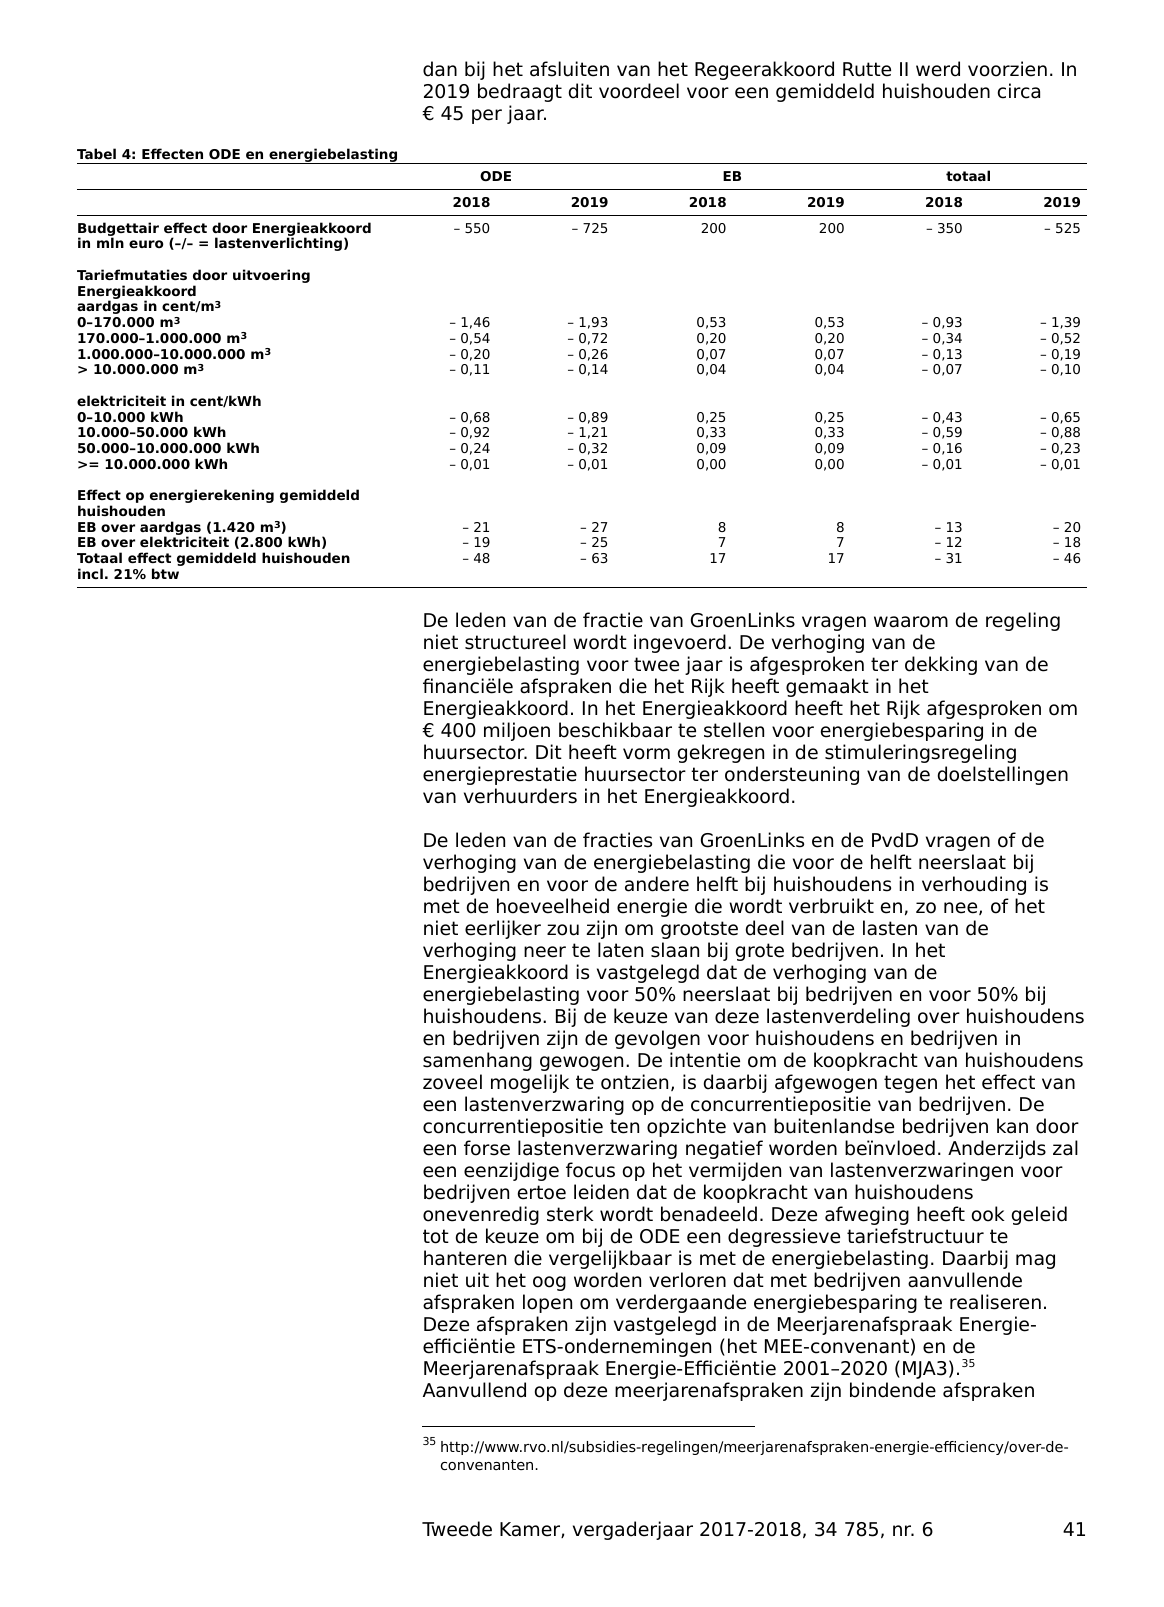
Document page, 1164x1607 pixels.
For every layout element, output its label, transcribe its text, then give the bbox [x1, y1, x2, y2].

table_cell [732, 378, 850, 394]
table_cell [969, 472, 1087, 488]
table_cell [378, 378, 496, 394]
table_cell 17 [614, 551, 732, 587]
table_cell totaal [850, 164, 1087, 189]
table_cell – 0,20 [378, 346, 496, 362]
table_cell [614, 378, 732, 394]
table_cell 2018 [378, 190, 496, 215]
table_cell 2019 [732, 190, 850, 215]
table_cell 50.000–10.000.000 kWh [77, 441, 378, 457]
table_cell – 1,93 [496, 315, 614, 331]
text dan bij het afsluiten van het Regeerakkoord Rutte II werd voorzien. In 2019 bedraagt dit voordeel voor een gemiddeld huishouden circa € 45 per jaar. [422, 59, 1087, 125]
table_cell 8 [614, 520, 732, 535]
table_cell – 0,52 [969, 331, 1087, 346]
table_cell Totaal effect gemiddeld huishouden incl. 21% btw [77, 551, 378, 587]
table_cell [378, 268, 496, 299]
table_cell – 0,01 [850, 457, 968, 472]
text http://www.rvo.nl/subsidies-regelingen/meerjarenafspraken-energie-efficiency/over-de-convenanten. [422, 1435, 1087, 1474]
table_cell [496, 299, 614, 315]
table_cell 2018 [614, 190, 732, 215]
table_cell 200 [732, 216, 850, 252]
table_cell Tariefmutaties door uitvoering Energieakkoord [77, 268, 378, 299]
table_cell [378, 252, 496, 268]
table_cell 8 [732, 520, 850, 535]
table_cell [614, 299, 732, 315]
table_cell [969, 488, 1087, 519]
table_cell – 21 [378, 520, 496, 535]
table_cell [378, 472, 496, 488]
table_cell – 1,21 [496, 425, 614, 441]
table_cell – 0,54 [378, 331, 496, 346]
table_cell [614, 488, 732, 519]
table_cell – 13 [850, 520, 968, 535]
table_cell [496, 472, 614, 488]
table_cell [496, 268, 614, 299]
table_cell >= 10.000.000 kWh [77, 457, 378, 472]
table_cell – 0,65 [969, 409, 1087, 425]
table_cell [614, 472, 732, 488]
table_cell 0,53 [732, 315, 850, 331]
table_cell 0,20 [614, 331, 732, 346]
table_cell – 350 [850, 216, 968, 252]
table_cell EB over aardgas (1.420 m3) [77, 520, 378, 535]
table_cell [614, 252, 732, 268]
table_cell – 1,39 [969, 315, 1087, 331]
table_cell EB [614, 164, 850, 189]
table_cell [850, 394, 968, 409]
table_cell [850, 378, 968, 394]
table_cell aardgas in cent/m3 [77, 299, 378, 315]
table_cell Effect op energierekening gemiddeld huishouden [77, 488, 378, 519]
table_cell [496, 488, 614, 519]
table_cell [732, 299, 850, 315]
table_cell 0,33 [614, 425, 732, 441]
table_cell – 12 [850, 535, 968, 551]
table_cell 0,07 [614, 346, 732, 362]
table_cell – 0,43 [850, 409, 968, 425]
table_cell – 0,59 [850, 425, 968, 441]
table_cell 0–170.000 m3 [77, 315, 378, 331]
table_cell [732, 394, 850, 409]
table_cell [77, 378, 378, 394]
table_cell 0,20 [732, 331, 850, 346]
table_cell [614, 268, 732, 299]
table_cell [850, 268, 968, 299]
table_cell > 10.000.000 m3 [77, 362, 378, 378]
table_cell 0,25 [732, 409, 850, 425]
table_cell [614, 394, 732, 409]
table_cell 2018 [850, 190, 968, 215]
table_cell – 27 [496, 520, 614, 535]
table_cell 10.000–50.000 kWh [77, 425, 378, 441]
table_cell – 31 [850, 551, 968, 587]
table_cell 7 [732, 535, 850, 551]
table_cell – 0,07 [850, 362, 968, 378]
table_cell [969, 378, 1087, 394]
table_cell [496, 394, 614, 409]
table_cell – 0,11 [378, 362, 496, 378]
table_cell – 0,23 [969, 441, 1087, 457]
table_cell [732, 268, 850, 299]
table_cell – 0,10 [969, 362, 1087, 378]
table_cell – 0,92 [378, 425, 496, 441]
table_cell – 48 [378, 551, 496, 587]
table_cell – 0,88 [969, 425, 1087, 441]
table_cell – 0,16 [850, 441, 968, 457]
table_cell – 0,01 [496, 457, 614, 472]
table_cell – 0,72 [496, 331, 614, 346]
table_cell [496, 378, 614, 394]
table_cell – 0,32 [496, 441, 614, 457]
table_cell – 0,26 [496, 346, 614, 362]
table_cell [77, 472, 378, 488]
table_cell 7 [614, 535, 732, 551]
table_cell – 46 [969, 551, 1087, 587]
table_cell 0,53 [614, 315, 732, 331]
table_cell [969, 299, 1087, 315]
table_cell [969, 394, 1087, 409]
table_cell [732, 252, 850, 268]
table_cell – 550 [378, 216, 496, 252]
table_cell 0,00 [732, 457, 850, 472]
table_cell – 0,89 [496, 409, 614, 425]
table_cell [378, 394, 496, 409]
table_cell [850, 472, 968, 488]
table_cell – 19 [378, 535, 496, 551]
table_cell – 0,14 [496, 362, 614, 378]
table_cell 0,00 [614, 457, 732, 472]
table_cell [850, 488, 968, 519]
table_cell – 0,34 [850, 331, 968, 346]
table_cell 2019 [496, 190, 614, 215]
table_cell 0,25 [614, 409, 732, 425]
table_cell 0,07 [732, 346, 850, 362]
table_cell [77, 190, 378, 215]
table_cell – 25 [496, 535, 614, 551]
table_cell 0,04 [614, 362, 732, 378]
table_cell – 725 [496, 216, 614, 252]
table_cell Budgettair effect door Energieakkoord in mln euro (–/– = lastenverlichting) [77, 216, 378, 252]
table_cell elektriciteit in cent/kWh [77, 394, 378, 409]
table_cell – 0,24 [378, 441, 496, 457]
table_cell [732, 472, 850, 488]
table_cell [850, 252, 968, 268]
table_cell [496, 252, 614, 268]
table_cell – 525 [969, 216, 1087, 252]
table_cell [732, 488, 850, 519]
table_cell – 0,19 [969, 346, 1087, 362]
text De leden van de fractie van GroenLinks vragen waarom de regeling niet structureel wordt ingevoerd. De verhoging van de energiebelasting voor twee jaar is afgesproken ter dekking van de financiële afspraken die het Rijk heeft gemaakt in het Energieakkoord. In het Energieakkoord heeft het Rijk afgesproken om € 400 miljoen beschikbaar te stellen voor energiebesparing in de huursector. Dit heeft vorm gekregen in de stimuleringsregeling energieprestatie huursector ter ondersteuning van de doelstellingen van verhuurders in het Energieakkoord. [422, 610, 1087, 808]
text De leden van de fracties van GroenLinks en de PvdD vragen of de verhoging van de energiebelasting die voor de helft neerslaat bij bedrijven en voor de andere helft bij huishoudens in verhouding is met de hoeveelheid energie die wordt verbruikt en, zo nee, of het niet eerlijker zou zijn om grootste deel van de lasten van de verhoging neer te laten slaan bij grote bedrijven. In het Energieakkoord is vastgelegd dat de verhoging van de energiebelasting voor 50% neerslaat bij bedrijven en voor 50% bij huishoudens. Bij de keuze van deze lastenverdeling over huishoudens en bedrijven zijn de gevolgen voor huishoudens en bedrijven in samenhang gewogen. De intentie om de koopkracht van huishoudens zoveel mogelijk te ontzien, is daarbij afgewogen tegen het effect van een lastenverzwaring op de concurrentiepositie van bedrijven. De concurrentiepositie ten opzichte van buitenlandse bedrijven kan door een forse lastenverzwaring negatief worden beïnvloed. Anderzijds zal een eenzijdige focus op het vermijden van lastenverzwaringen voor bedrijven ertoe leiden dat de koopkracht van huishoudens onevenredig sterk wordt benadeeld. Deze afweging heeft ook geleid tot de keuze om bij de ODE een degressieve tariefstructuur te hanteren die vergelijkbaar is met de energiebelasting. Daarbij mag niet uit het oog worden verloren dat met bedrijven aanvullende afspraken lopen om verdergaande energiebesparing te realiseren. Deze afspraken zijn vastgelegd in de Meerjarenafspraak Energie-efficiëntie ETS-ondernemingen (het MEE-convenant) en de Meerjarenafspraak Energie-Efficiëntie 2001–2020 (MJA3). Aanvullend op deze meerjarenafspraken zijn bindende afspraken [422, 830, 1087, 1402]
table_cell 0,04 [732, 362, 850, 378]
table_cell – 0,68 [378, 409, 496, 425]
table_cell – 1,46 [378, 315, 496, 331]
table_cell 0,33 [732, 425, 850, 441]
table_cell 0–10.000 kWh [77, 409, 378, 425]
table_cell 200 [614, 216, 732, 252]
table_cell [77, 252, 378, 268]
table_cell [77, 164, 378, 189]
table_cell – 0,13 [850, 346, 968, 362]
table_cell – 18 [969, 535, 1087, 551]
table_cell 2019 [969, 190, 1087, 215]
table_cell [378, 488, 496, 519]
table_cell 0,09 [732, 441, 850, 457]
table_header Tabel 4: Effecten ODE en energiebelasting [77, 147, 1087, 163]
table_cell 1.000.000–10.000.000 m3 [77, 346, 378, 362]
table_cell 170.000–1.000.000 m3 [77, 331, 378, 346]
table_cell [969, 268, 1087, 299]
table_cell – 63 [496, 551, 614, 587]
table_cell [378, 299, 496, 315]
table_cell – 0,93 [850, 315, 968, 331]
table_cell – 20 [969, 520, 1087, 535]
table_cell EB over elektriciteit (2.800 kWh) [77, 535, 378, 551]
table_cell – 0,01 [969, 457, 1087, 472]
table_cell 17 [732, 551, 850, 587]
table_cell 0,09 [614, 441, 732, 457]
table_cell [969, 252, 1087, 268]
table_cell – 0,01 [378, 457, 496, 472]
table_cell ODE [378, 164, 614, 189]
table_cell [850, 299, 968, 315]
